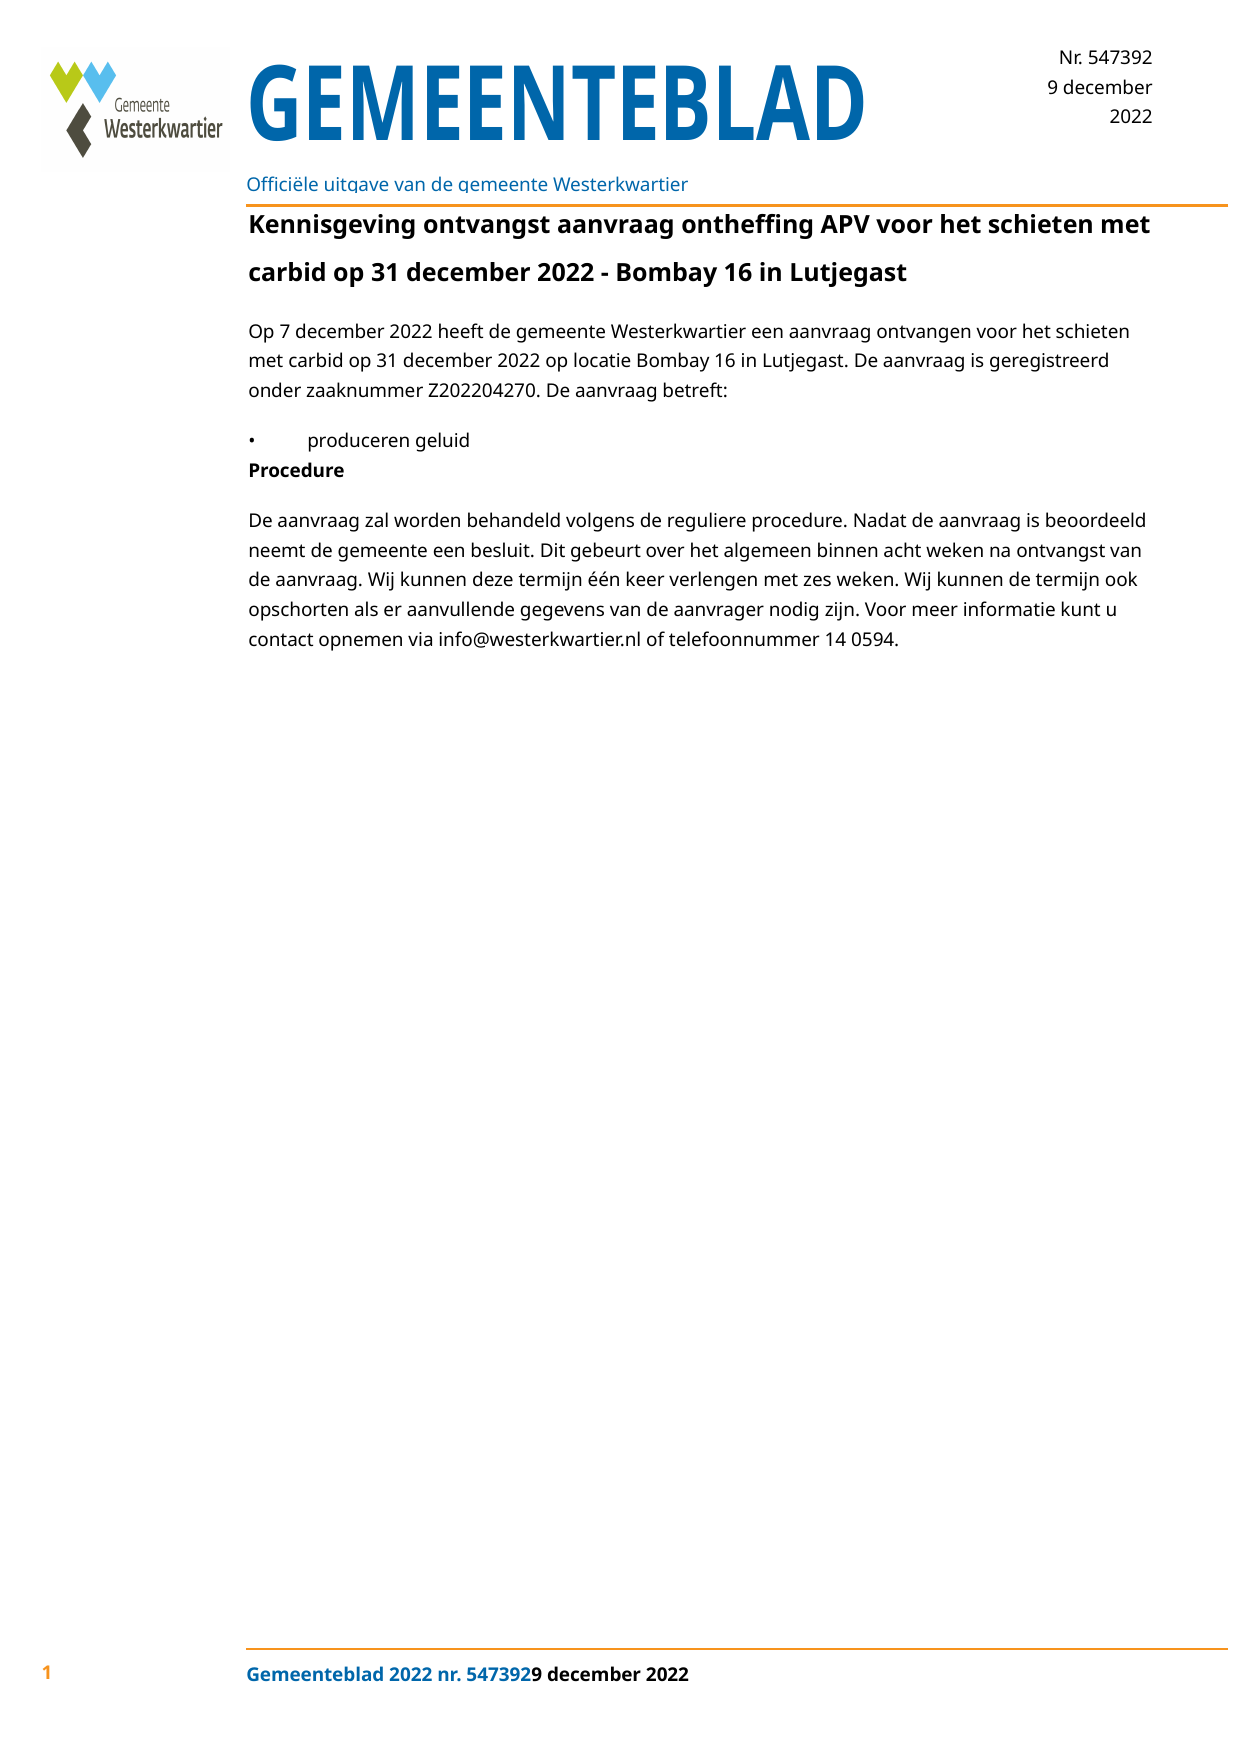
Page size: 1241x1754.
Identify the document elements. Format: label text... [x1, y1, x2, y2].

list produceren geluid [248, 427, 1152, 453]
text De aanvraag zal worden behandeld volgens de reguliere procedure. Nadat de aanvraag is beoordeeld neemt de gemeente een besluit. Dit gebeurt over het algemeen binnen acht weken na ontvangst van de aanvraag. Wij kunnen deze termijn één keer verlengen met zes weken. Wij kunnen de termijn ook opschorten als er aanvullende gegevens van de aanvrager nodig zijn. Voor meer informatie kunt u contact opnemen via info@westerkwartier.nl of telefoonnummer 14 0594. [248, 507, 1152, 652]
text Kennisgeving ontvangst aanvraag ontheffing APV voor het schieten met carbid op 31 december 2022 - Bombay 16 in Lutjegast [248, 207, 1152, 288]
text Op 7 december 2022 heeft de gemeente Westerkwartier een aanvraag ontvangen voor het schieten met carbid op 31 december 2022 op locatie Bombay 16 in Lutjegast. De aanvraag is geregistreerd onder zaaknummer Z202204270. De aanvraag betreft: [248, 318, 1152, 403]
text Procedure [248, 457, 1152, 483]
picture [41, 47, 231, 172]
